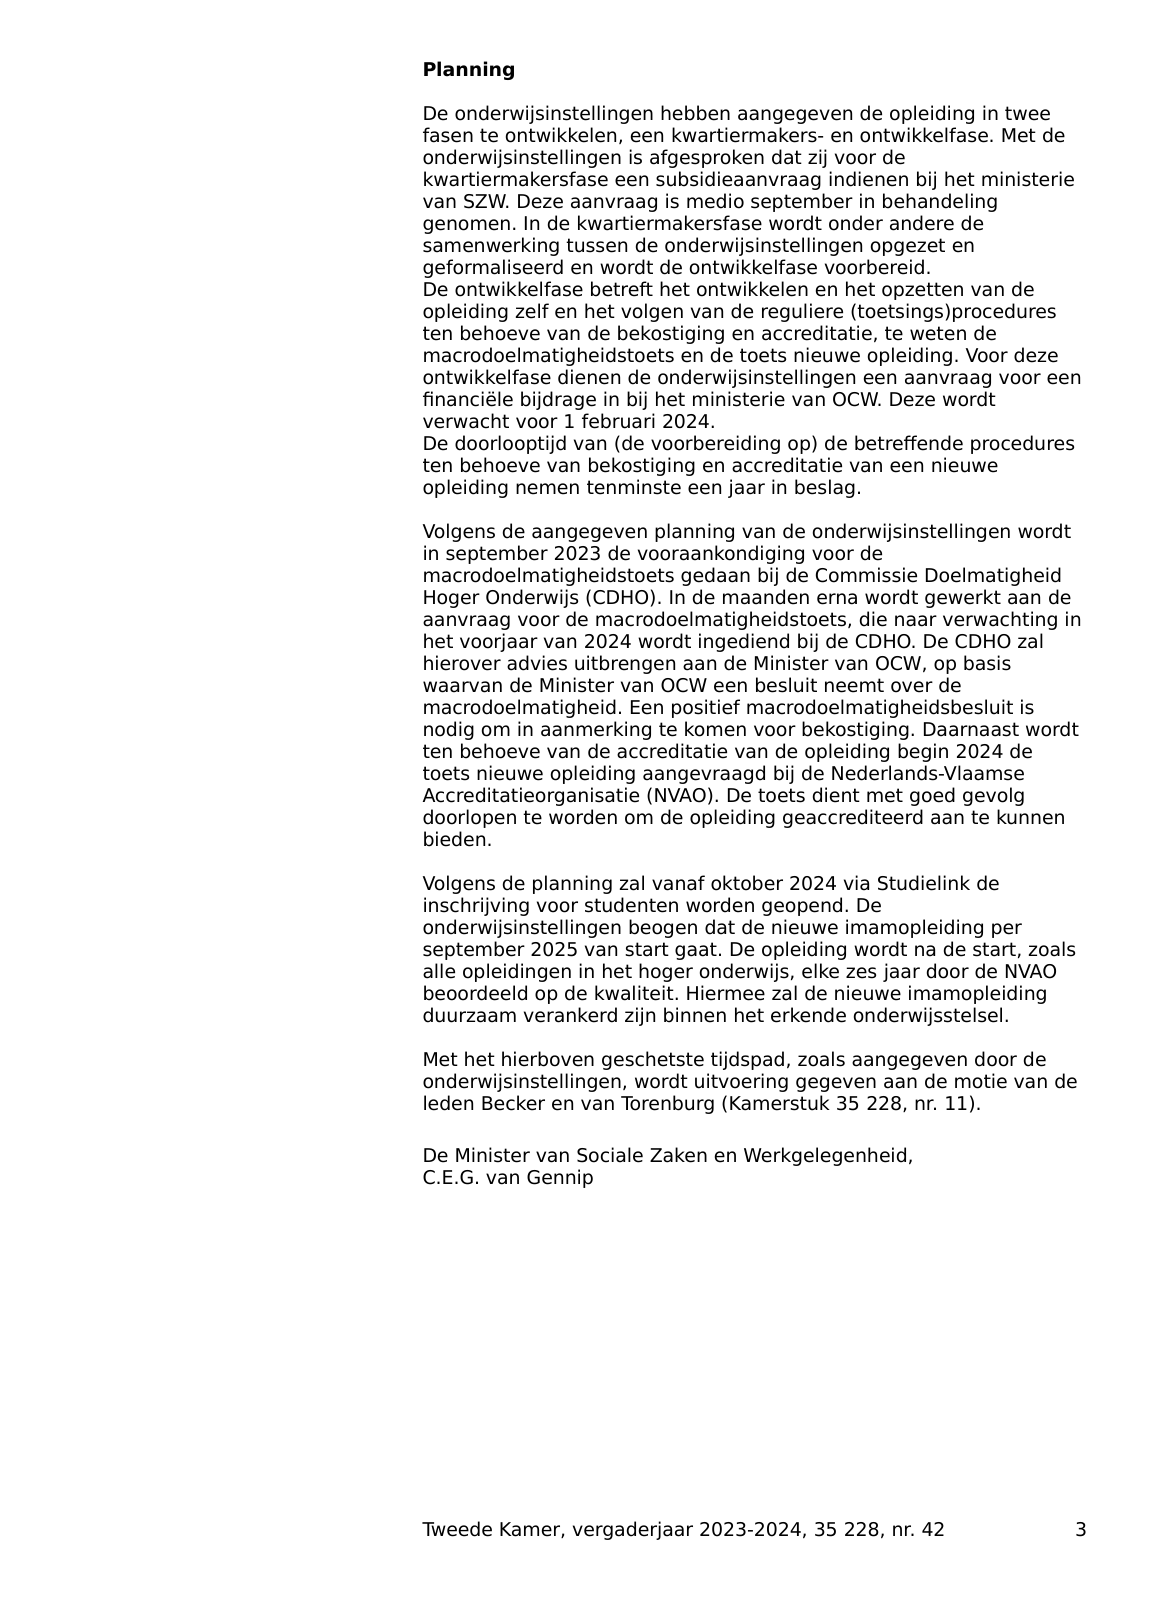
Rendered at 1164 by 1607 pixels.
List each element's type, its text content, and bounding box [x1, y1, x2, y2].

text Met het hierboven geschetste tijdspad, zoals aangegeven door de onderwijsinstellingen, wordt uitvoering gegeven aan de motie van de leden Becker en van Torenburg (Kamerstuk 35 228, nr. 11). [422, 1049, 1087, 1115]
text De doorlooptijd van (de voorbereiding op) de betreffende procedures ten behoeve van bekostiging en accreditatie van een nieuwe opleiding nemen tenminste een jaar in beslag. [422, 433, 1087, 499]
text Volgens de planning zal vanaf oktober 2024 via Studielink de inschrijving voor studenten worden geopend. De onderwijsinstellingen beogen dat de nieuwe imamopleiding per september 2025 van start gaat. De opleiding wordt na de start, zoals alle opleidingen in het hoger onderwijs, elke zes jaar door de NVAO beoordeeld op de kwaliteit. Hiermee zal de nieuwe imamopleiding duurzaam verankerd zijn binnen het erkende onderwijsstelsel. [422, 873, 1087, 1027]
text De Minister van Sociale Zaken en Werkgelegenheid, C.E.G. van Gennip [422, 1145, 1087, 1189]
text De onderwijsinstellingen hebben aangegeven de opleiding in twee fasen te ontwikkelen, een kwartiermakers- en ontwikkelfase. Met de onderwijsinstellingen is afgesproken dat zij voor de kwartiermakersfase een subsidieaanvraag indienen bij het ministerie van SZW. Deze aanvraag is medio september in behandeling genomen. In de kwartiermakersfase wordt onder andere de samenwerking tussen de onderwijsinstellingen opgezet en geformaliseerd en wordt de ontwikkelfase voorbereid. [422, 103, 1087, 279]
text De ontwikkelfase betreft het ontwikkelen en het opzetten van de opleiding zelf en het volgen van de reguliere (toetsings)procedures ten behoeve van de bekostiging en accreditatie, te weten de macrodoelmatigheidstoets en de toets nieuwe opleiding. Voor deze ontwikkelfase dienen de onderwijsinstellingen een aanvraag voor een financiële bijdrage in bij het ministerie van OCW. Deze wordt verwacht voor 1 februari 2024. [422, 279, 1087, 433]
subtitle Planning [422, 59, 1087, 81]
text Volgens de aangegeven planning van de onderwijsinstellingen wordt in september 2023 de vooraankondiging voor de macrodoelmatigheidstoets gedaan bij de Commissie Doelmatigheid Hoger Onderwijs (CDHO). In de maanden erna wordt gewerkt aan de aanvraag voor de macrodoelmatigheidstoets, die naar verwachting in het voorjaar van 2024 wordt ingediend bij de CDHO. De CDHO zal hierover advies uitbrengen aan de Minister van OCW, op basis waarvan de Minister van OCW een besluit neemt over de macrodoelmatigheid. Een positief macrodoelmatigheidsbesluit is nodig om in aanmerking te komen voor bekostiging. Daarnaast wordt ten behoeve van de accreditatie van de opleiding begin 2024 de toets nieuwe opleiding aangevraagd bij de Nederlands-Vlaamse Accreditatieorganisatie (NVAO). De toets dient met goed gevolg doorlopen te worden om de opleiding geaccrediteerd aan te kunnen bieden. [422, 521, 1087, 851]
